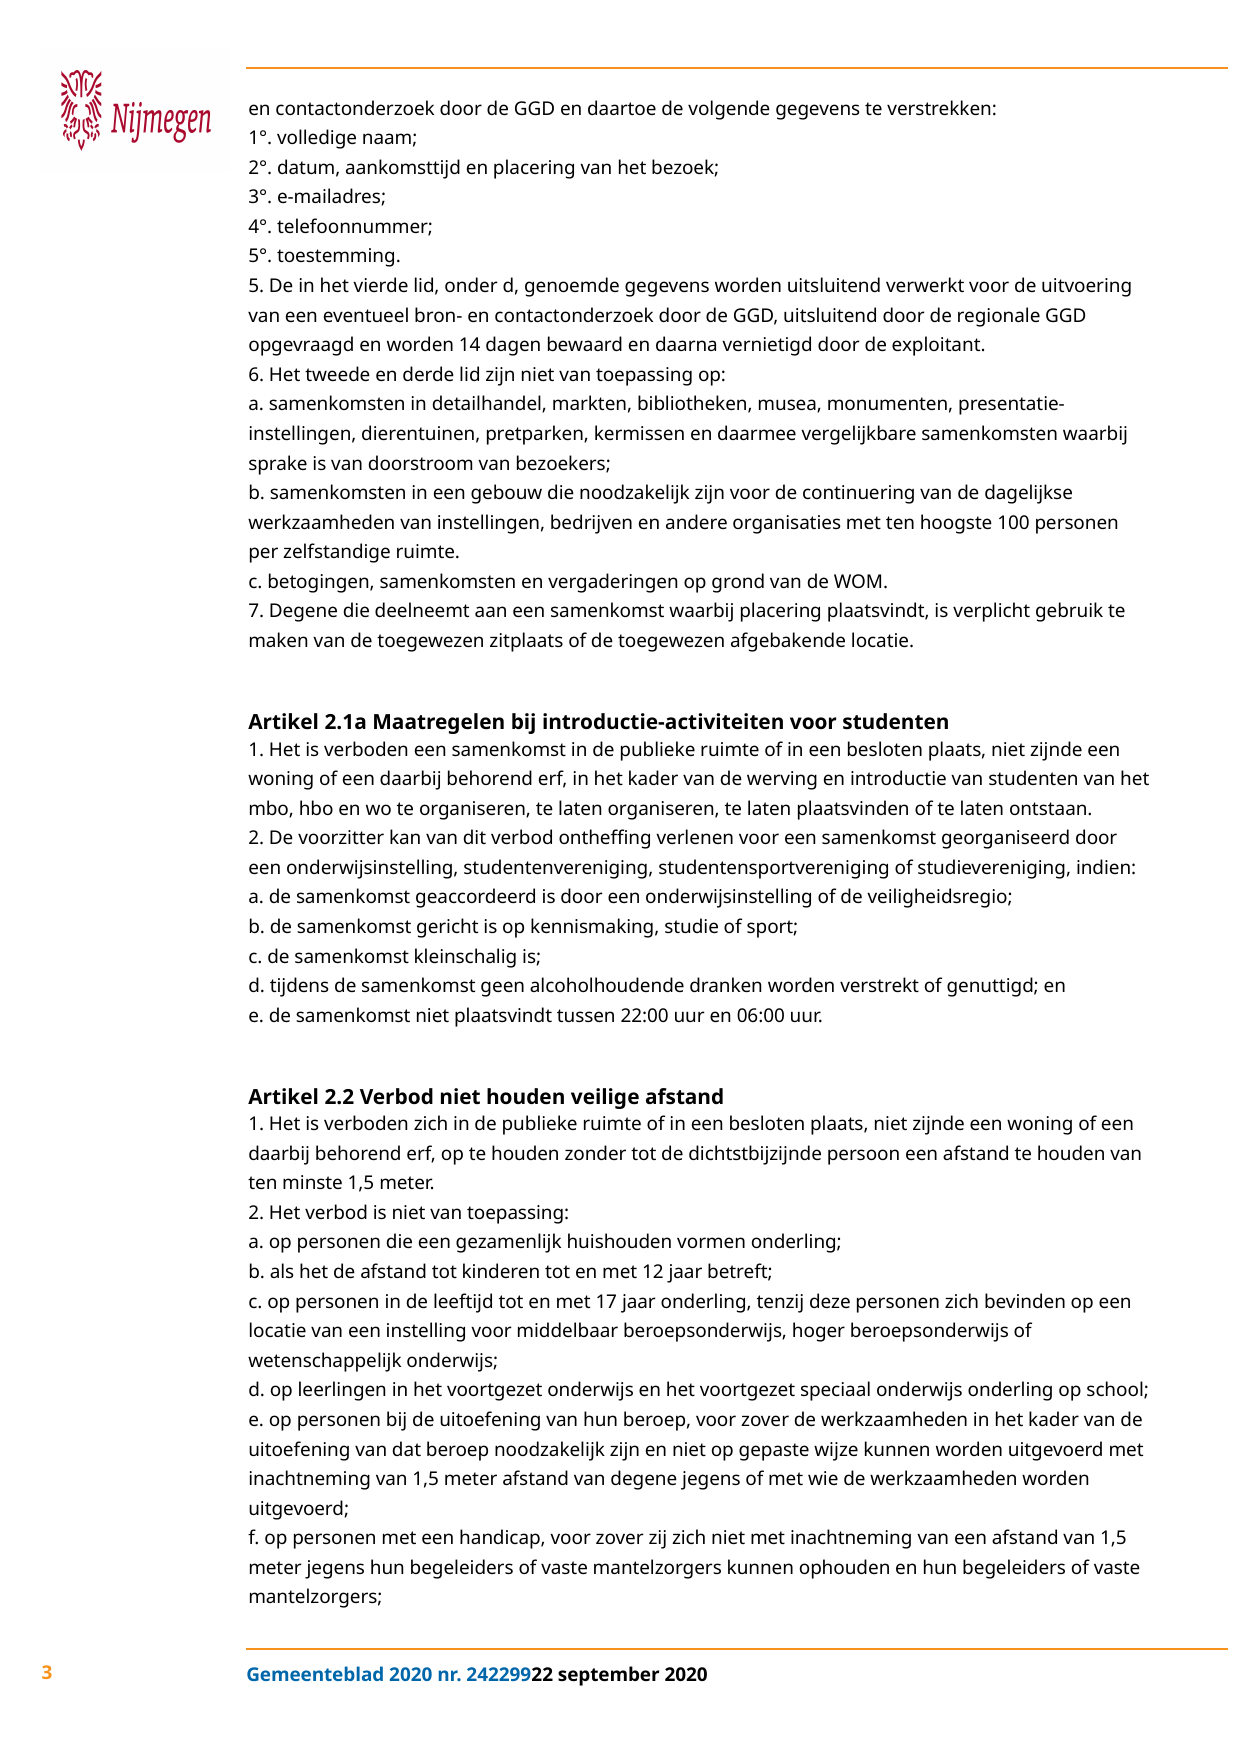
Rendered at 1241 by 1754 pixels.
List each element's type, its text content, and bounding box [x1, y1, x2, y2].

text d. tijdens de samenkomst geen alcoholhoudende dranken worden verstrekt of genuttigd; en [248, 972, 1152, 998]
text f. op personen met een handicap, voor zover zij zich niet met inachtneming van een afstand van 1,5 meter jegens hun begeleiders of vaste mantelzorgers kunnen ophouden en hun begeleiders of vaste mantelzorgers; [248, 1524, 1152, 1609]
text Artikel 2.1a Maatregelen bij introductie-activiteiten voor studenten [248, 707, 1152, 736]
text 4°. telefoonnummer; [248, 213, 1152, 239]
text 1. Het is verboden een samenkomst in de publieke ruimte of in een besloten plaats, niet zijnde een woning of een daarbij behorend erf, in het kader van de werving en introductie van studenten van het mbo, hbo en wo te organiseren, te laten organiseren, te laten plaatsvinden of te laten ontstaan. [248, 736, 1152, 821]
text 2. De voorzitter kan van dit verbod ontheffing verlenen voor een samenkomst georganiseerd door een onderwijsinstelling, studentenvereniging, studentensportvereniging of studievereniging, indien: [248, 824, 1152, 880]
text d. op leerlingen in het voortgezet onderwijs en het voortgezet speciaal onderwijs onderling op school; [248, 1377, 1152, 1402]
text a. samenkomsten in detailhandel, markten, bibliotheken, musea, monumenten, presentatie-instellingen, dierentuinen, pretparken, kermissen en daarmee vergelijkbare samenkomsten waarbij sprake is van doorstroom van bezoekers; [248, 391, 1152, 476]
text 7. Degene die deelneemt aan een samenkomst waarbij placering plaatsvindt, is verplicht gebruik te maken van de toegewezen zitplaats of de toegewezen afgebakende locatie. [248, 598, 1152, 653]
text en contactonderzoek door de GGD en daartoe de volgende gegevens te verstrekken: [248, 95, 1152, 121]
text 5°. toestemming. [248, 243, 1152, 268]
picture [41, 47, 231, 172]
text Artikel 2.2 Verbod niet houden veilige afstand [248, 1082, 1152, 1110]
text a. de samenkomst geaccordeerd is door een onderwijsinstelling of de veiligheidsregio; [248, 884, 1152, 909]
text e. de samenkomst niet plaatsvindt tussen 22:00 uur en 06:00 uur. [248, 1002, 1152, 1028]
text c. op personen in de leeftijd tot en met 17 jaar onderling, tenzij deze personen zich bevinden op een locatie van een instelling voor middelbaar beroepsonderwijs, hoger beroepsonderwijs of wetenschappelijk onderwijs; [248, 1288, 1152, 1373]
text c. de samenkomst kleinschalig is; [248, 943, 1152, 968]
text 1°. volledige naam; [248, 124, 1152, 150]
text b. samenkomsten in een gebouw die noodzakelijk zijn voor de continuering van de dagelijkse werkzaamheden van instellingen, bedrijven en andere organisaties met ten hoogste 100 personen per zelfstandige ruimte. [248, 479, 1152, 564]
text 5. De in het vierde lid, onder d, genoemde gegevens worden uitsluitend verwerkt voor de uitvoering van een eventueel bron- en contactonderzoek door de GGD, uitsluitend door de regionale GGD opgevraagd en worden 14 dagen bewaard en daarna vernietigd door de exploitant. [248, 272, 1152, 357]
text c. betogingen, samenkomsten en vergaderingen op grond van de WOM. [248, 568, 1152, 594]
text 6. Het tweede en derde lid zijn niet van toepassing op: [248, 361, 1152, 387]
text b. de samenkomst gericht is op kennismaking, studie of sport; [248, 913, 1152, 939]
text b. als het de afstand tot kinderen tot en met 12 jaar betreft; [248, 1258, 1152, 1284]
text 2. Het verbod is niet van toepassing: [248, 1199, 1152, 1225]
text 2°. datum, aankomsttijd en placering van het bezoek; [248, 154, 1152, 180]
text e. op personen bij de uitoefening van hun beroep, voor zover de werkzaamheden in het kader van de uitoefening van dat beroep noodzakelijk zijn en niet op gepaste wijze kunnen worden uitgevoerd met inachtneming van 1,5 meter afstand van degene jegens of met wie de werkzaamheden worden uitgevoerd; [248, 1406, 1152, 1521]
text 3°. e-mailadres; [248, 183, 1152, 209]
text a. op personen die een gezamenlijk huishouden vormen onderling; [248, 1229, 1152, 1254]
text 1. Het is verboden zich in de publieke ruimte of in een besloten plaats, niet zijnde een woning of een daarbij behorend erf, op te houden zonder tot de dichtstbijzijnde persoon een afstand te houden van ten minste 1,5 meter. [248, 1110, 1152, 1195]
